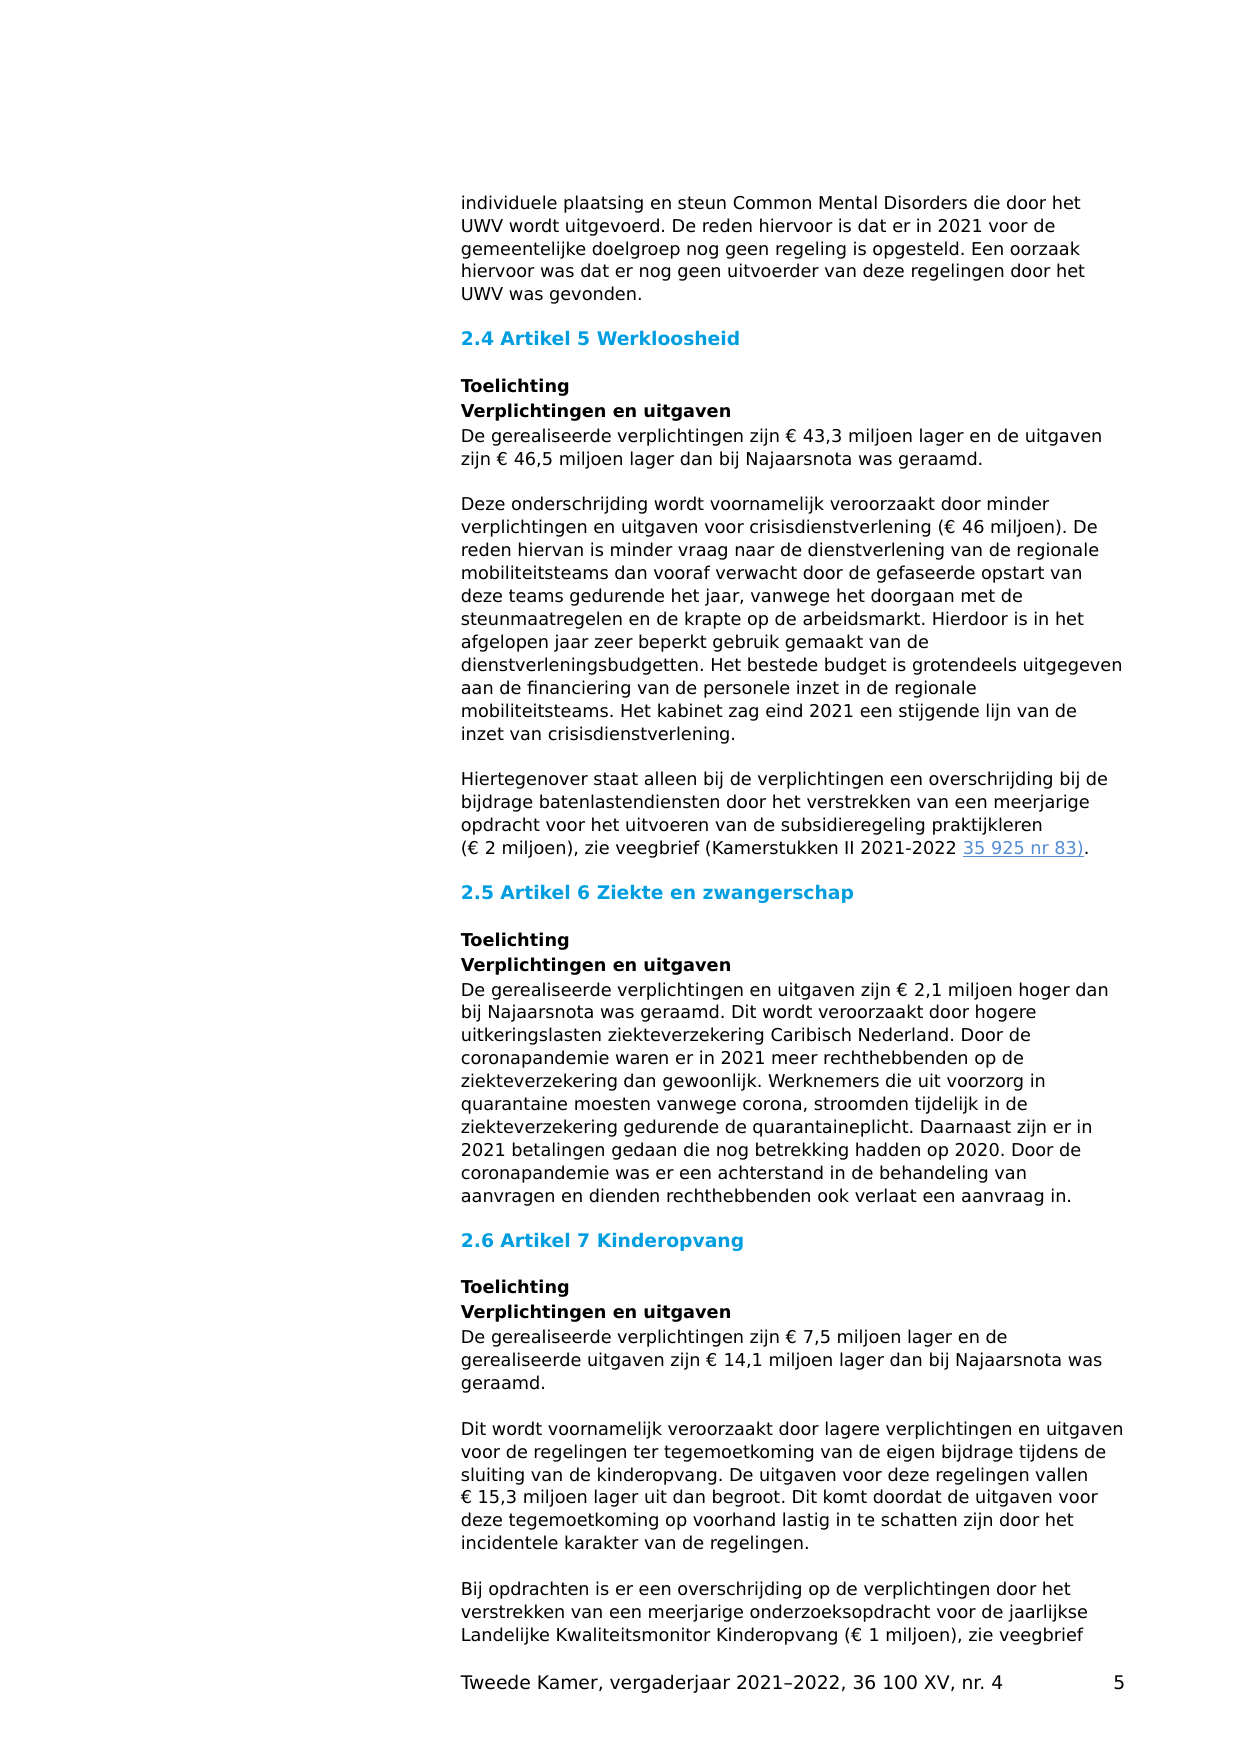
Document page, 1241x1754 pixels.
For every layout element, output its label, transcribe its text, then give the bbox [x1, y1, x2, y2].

text De gerealiseerde verplichtingen en uitgaven zijn € 2,1 miljoen hoger dan bij Najaarsnota was geraamd. Dit wordt veroorzaakt door hogere uitkeringslasten ziekteverzekering Caribisch Nederland. Door de coronapandemie waren er in 2021 meer rechthebbenden op de ziekteverzekering dan gewoonlijk. Werknemers die uit voorzorg in quarantaine moesten vanwege corona, stroomden tijdelijk in de ziekteverzekering gedurende de quarantaineplicht. Daarnaast zijn er in 2021 betalingen gedaan die nog betrekking hadden op 2020. Door de coronapandemie was er een achterstand in de behandeling van aanvragen en dienden rechthebbenden ook verlaat een aanvraag in. [461, 978, 1125, 1207]
text Toelichting [461, 374, 1125, 397]
text Dit wordt voornamelijk veroorzaakt door lagere verplichtingen en uitgaven voor de regelingen ter tegemoetkoming van de eigen bijdrage tijdens de sluiting van de kinderopvang. De uitgaven voor deze regelingen vallen € 15,3 miljoen lager uit dan begroot. Dit komt doordat de uitgaven voor deze tegemoetkoming op voorhand lastig in te schatten zijn door het incidentele karakter van de regelingen. [461, 1417, 1125, 1554]
text Hiertegenover staat alleen bij de verplichtingen een overschrijding bij de bijdrage batenlastendiensten door het verstrekken van een meerjarige opdracht voor het uitvoeren van de subsidieregeling praktijkleren (€ 2 miljoen), zie veegbrief (Kamerstukken II 2021-2022 35 925 nr 83). [461, 767, 1125, 859]
text individuele plaatsing en steun Common Mental Disorders die door het UWV wordt uitgevoerd. De reden hiervoor is dat er in 2021 voor de gemeentelijke doelgroep nog geen regeling is opgesteld. Een oorzaak hiervoor was dat er nog geen uitvoerder van deze regelingen door het UWV was gevonden. [461, 191, 1125, 305]
text De gerealiseerde verplichtingen zijn € 43,3 miljoen lager en de uitgaven zijn € 46,5 miljoen lager dan bij Najaarsnota was geraamd. [461, 424, 1125, 469]
text Toelichting [461, 1275, 1125, 1298]
text Deze onderschrijding wordt voornamelijk veroorzaakt door minder verplichtingen en uitgaven voor crisisdienstverlening (€ 46 miljoen). De reden hiervan is minder vraag naar de dienstverlening van de regionale mobiliteitsteams dan vooraf verwacht door de gefaseerde opstart van deze teams gedurende het jaar, vanwege het doorgaan met de steunmaatregelen en de krapte op de arbeidsmarkt. Hierdoor is in het afgelopen jaar zeer beperkt gebruik gemaakt van de dienstverleningsbudgetten. Het bestede budget is grotendeels uitgegeven aan de financiering van de personele inzet in de regionale mobiliteitsteams. Het kabinet zag eind 2021 een stijgende lijn van de inzet van crisisdienstverlening. [461, 492, 1125, 744]
text Verplichtingen en uitgaven [461, 1300, 1125, 1323]
title 2.6 Artikel 7 Kinderopvang [461, 1230, 1125, 1252]
text Toelichting [461, 928, 1125, 951]
text De gerealiseerde verplichtingen zijn € 7,5 miljoen lager en de gerealiseerde uitgaven zijn € 14,1 miljoen lager dan bij Najaarsnota was geraamd. [461, 1325, 1125, 1394]
title 2.4 Artikel 5 Werkloosheid [461, 328, 1125, 350]
title 2.5 Artikel 6 Ziekte en zwangerschap [461, 882, 1125, 904]
text Verplichtingen en uitgaven [461, 953, 1125, 976]
text Bij opdrachten is er een overschrijding op de verplichtingen door het verstrekken van een meerjarige onderzoeksopdracht voor de jaarlijkse Landelijke Kwaliteitsmonitor Kinderopvang (€ 1 miljoen), zie veegbrief [461, 1577, 1125, 1646]
text Verplichtingen en uitgaven [461, 399, 1125, 422]
